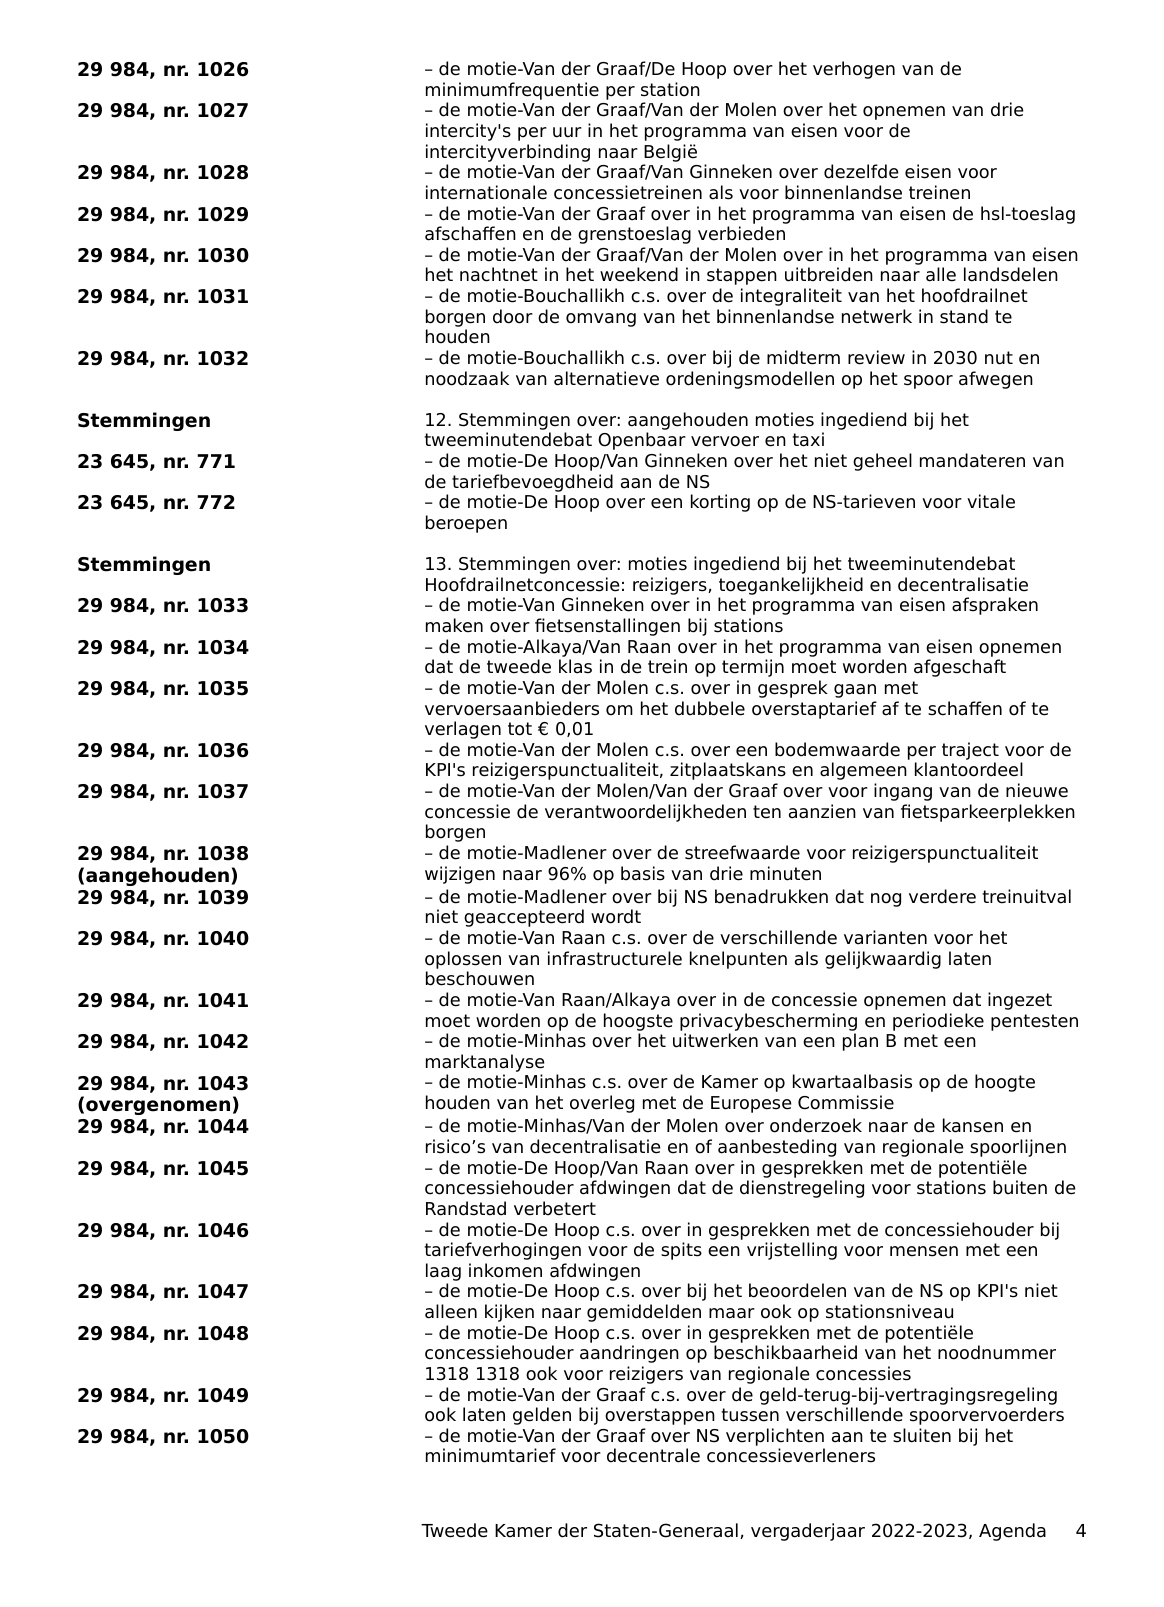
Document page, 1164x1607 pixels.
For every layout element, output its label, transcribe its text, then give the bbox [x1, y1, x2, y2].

table_cell [401, 162, 418, 203]
table_cell – de motie-Van der Molen c.s. over in gesprek gaan met vervoersaanbieders om het dubbele overstaptarief af te schaffen of te verlagen tot € 0,01 [418, 678, 1087, 740]
table_cell – de motie-Van der Graaf over in het programma van eisen de hsl-toeslag afschaffen en de grenstoeslag verbieden [418, 204, 1087, 245]
table_cell [401, 843, 418, 887]
table_cell – de motie-Van der Graaf over NS verplichten aan te sluiten bij het minimumtarief voor decentrale concessieverleners [418, 1426, 1087, 1467]
table_cell [401, 1073, 418, 1116]
table_cell [401, 59, 418, 100]
table_cell 12. Stemmingen over: aangehouden moties ingediend bij het tweeminutendebat Openbaar vervoer en taxi [418, 410, 1087, 451]
table_cell 29 984, nr. 1047 [77, 1281, 401, 1323]
table_cell 23 645, nr. 771 [77, 451, 401, 492]
table_cell [401, 887, 418, 928]
table_cell 29 984, nr. 1028 [77, 162, 401, 203]
table_cell – de motie-Minhas over het uitwerken van een plan B met een marktanalyse [418, 1031, 1087, 1072]
table_cell – de motie-De Hoop/Van Raan over in gesprekken met de potentiële concessiehouder afdwingen dat de dienstregeling voor stations buiten de Randstad verbetert [418, 1158, 1087, 1219]
table_cell [401, 554, 418, 595]
table_cell 29 984, nr. 1038 (aangehouden) [77, 843, 401, 887]
table_cell 29 984, nr. 1033 [77, 595, 401, 637]
table_cell 29 984, nr. 1031 [77, 286, 401, 348]
table_cell 29 984, nr. 1040 [77, 928, 401, 990]
table_cell – de motie-Van der Molen/Van der Graaf over voor ingang van de nieuwe concessie de verantwoordelijkheden ten aanzien van fietsparkeerplekken borgen [418, 781, 1087, 843]
table_cell – de motie-Van Raan/Alkaya over in de concessie opnemen dat ingezet moet worden op de hoogste privacybescherming en periodieke pentesten [418, 990, 1087, 1031]
table_cell [401, 348, 418, 389]
table_cell – de motie-Minhas/Van der Molen over onderzoek naar de kansen en risico’s van decentralisatie en of aanbesteding van regionale spoorlijnen [418, 1116, 1087, 1158]
table_cell [401, 1426, 418, 1467]
table_cell [401, 595, 418, 637]
table_cell 29 984, nr. 1049 [77, 1385, 401, 1426]
table_cell [401, 492, 418, 533]
table_cell Stemmingen [77, 410, 401, 451]
table_cell – de motie-Madlener over bij NS benadrukken dat nog verdere treinuitval niet geaccepteerd wordt [418, 887, 1087, 928]
table_cell [401, 451, 418, 492]
table_cell – de motie-De Hoop c.s. over bij het beoordelen van de NS op KPI's niet alleen kijken naar gemiddelden maar ook op stationsniveau [418, 1281, 1087, 1323]
table_cell 29 984, nr. 1029 [77, 204, 401, 245]
table_cell [77, 389, 401, 410]
table_cell 29 984, nr. 1027 [77, 100, 401, 162]
table_cell 29 984, nr. 1043 (overgenomen) [77, 1073, 401, 1116]
table_cell 29 984, nr. 1026 [77, 59, 401, 100]
table_cell 29 984, nr. 1041 [77, 990, 401, 1031]
table_cell 29 984, nr. 1044 [77, 1116, 401, 1158]
table_cell [401, 100, 418, 162]
table_cell – de motie-De Hoop c.s. over in gesprekken met de potentiële concessiehouder aandringen op beschikbaarheid van het noodnummer 1318 1318 ook voor reizigers van regionale concessies [418, 1323, 1087, 1384]
table_cell 29 984, nr. 1037 [77, 781, 401, 843]
table_cell – de motie-Minhas c.s. over de Kamer op kwartaalbasis op de hoogte houden van het overleg met de Europese Commissie [418, 1073, 1087, 1116]
table_cell – de motie-Bouchallikh c.s. over bij de midterm review in 2030 nut en noodzaak van alternatieve ordeningsmodellen op het spoor afwegen [418, 348, 1087, 389]
table_cell [401, 1220, 418, 1281]
table_cell – de motie-De Hoop c.s. over in gesprekken met de concessiehouder bij tariefverhogingen voor de spits een vrijstelling voor mensen met een laag inkomen afdwingen [418, 1220, 1087, 1281]
table_cell [401, 389, 418, 410]
table_cell [401, 928, 418, 990]
table_cell [401, 204, 418, 245]
table_cell 29 984, nr. 1046 [77, 1220, 401, 1281]
table_cell [418, 389, 1087, 410]
table_cell 29 984, nr. 1050 [77, 1426, 401, 1467]
table_cell – de motie-Alkaya/Van Raan over in het programma van eisen opnemen dat de tweede klas in de trein op termijn moet worden afgeschaft [418, 637, 1087, 678]
table_cell 29 984, nr. 1034 [77, 637, 401, 678]
table_cell 29 984, nr. 1032 [77, 348, 401, 389]
table_cell [401, 678, 418, 740]
table_cell Stemmingen [77, 554, 401, 595]
table_cell 23 645, nr. 772 [77, 492, 401, 533]
table_cell [401, 781, 418, 843]
table_cell [401, 1031, 418, 1072]
table_cell 13. Stemmingen over: moties ingediend bij het tweeminutendebat Hoofdrailnetconcessie: reizigers, toegankelijkheid en decentralisatie [418, 554, 1087, 595]
table_cell – de motie-De Hoop/Van Ginneken over het niet geheel mandateren van de tariefbevoegdheid aan de NS [418, 451, 1087, 492]
table_cell 29 984, nr. 1030 [77, 245, 401, 286]
table_cell [401, 1158, 418, 1219]
table_cell 29 984, nr. 1039 [77, 887, 401, 928]
table_cell [401, 637, 418, 678]
table_cell – de motie-Van der Graaf/De Hoop over het verhogen van de minimumfrequentie per station [418, 59, 1087, 100]
table_cell – de motie-Madlener over de streefwaarde voor reizigerspunctualiteit wijzigen naar 96% op basis van drie minuten [418, 843, 1087, 887]
table_cell – de motie-Van Ginneken over in het programma van eisen afspraken maken over fietsenstallingen bij stations [418, 595, 1087, 637]
table_cell – de motie-Van der Graaf/Van Ginneken over dezelfde eisen voor internationale concessietreinen als voor binnenlandse treinen [418, 162, 1087, 203]
table_cell [418, 534, 1087, 554]
table_cell 29 984, nr. 1036 [77, 740, 401, 781]
table_cell [401, 1323, 418, 1384]
table_cell – de motie-Bouchallikh c.s. over de integraliteit van het hoofdrailnet borgen door de omvang van het binnenlandse netwerk in stand te houden [418, 286, 1087, 348]
table_cell [401, 740, 418, 781]
table_cell [401, 1385, 418, 1426]
table_cell – de motie-Van der Molen c.s. over een bodemwaarde per traject voor de KPI's reizigerspunctualiteit, zitplaatskans en algemeen klantoordeel [418, 740, 1087, 781]
table_cell [401, 1116, 418, 1158]
table_cell [401, 245, 418, 286]
table_cell [401, 990, 418, 1031]
table_cell – de motie-De Hoop over een korting op de NS-tarieven voor vitale beroepen [418, 492, 1087, 533]
table_cell 29 984, nr. 1035 [77, 678, 401, 740]
table_cell [401, 1281, 418, 1323]
table_cell 29 984, nr. 1045 [77, 1158, 401, 1219]
table_cell – de motie-Van der Graaf/Van der Molen over in het programma van eisen het nachtnet in het weekend in stappen uitbreiden naar alle landsdelen [418, 245, 1087, 286]
table_cell [401, 410, 418, 451]
table_cell [77, 534, 401, 554]
table_cell – de motie-Van der Graaf/Van der Molen over het opnemen van drie intercity's per uur in het programma van eisen voor de intercityverbinding naar België [418, 100, 1087, 162]
table_cell 29 984, nr. 1048 [77, 1323, 401, 1384]
table_cell [401, 286, 418, 348]
table_cell 29 984, nr. 1042 [77, 1031, 401, 1072]
table_cell [401, 534, 418, 554]
table_cell – de motie-Van der Graaf c.s. over de geld-terug-bij-vertragingsregeling ook laten gelden bij overstappen tussen verschillende spoorvervoerders [418, 1385, 1087, 1426]
table_cell – de motie-Van Raan c.s. over de verschillende varianten voor het oplossen van infrastructurele knelpunten als gelijkwaardig laten beschouwen [418, 928, 1087, 990]
